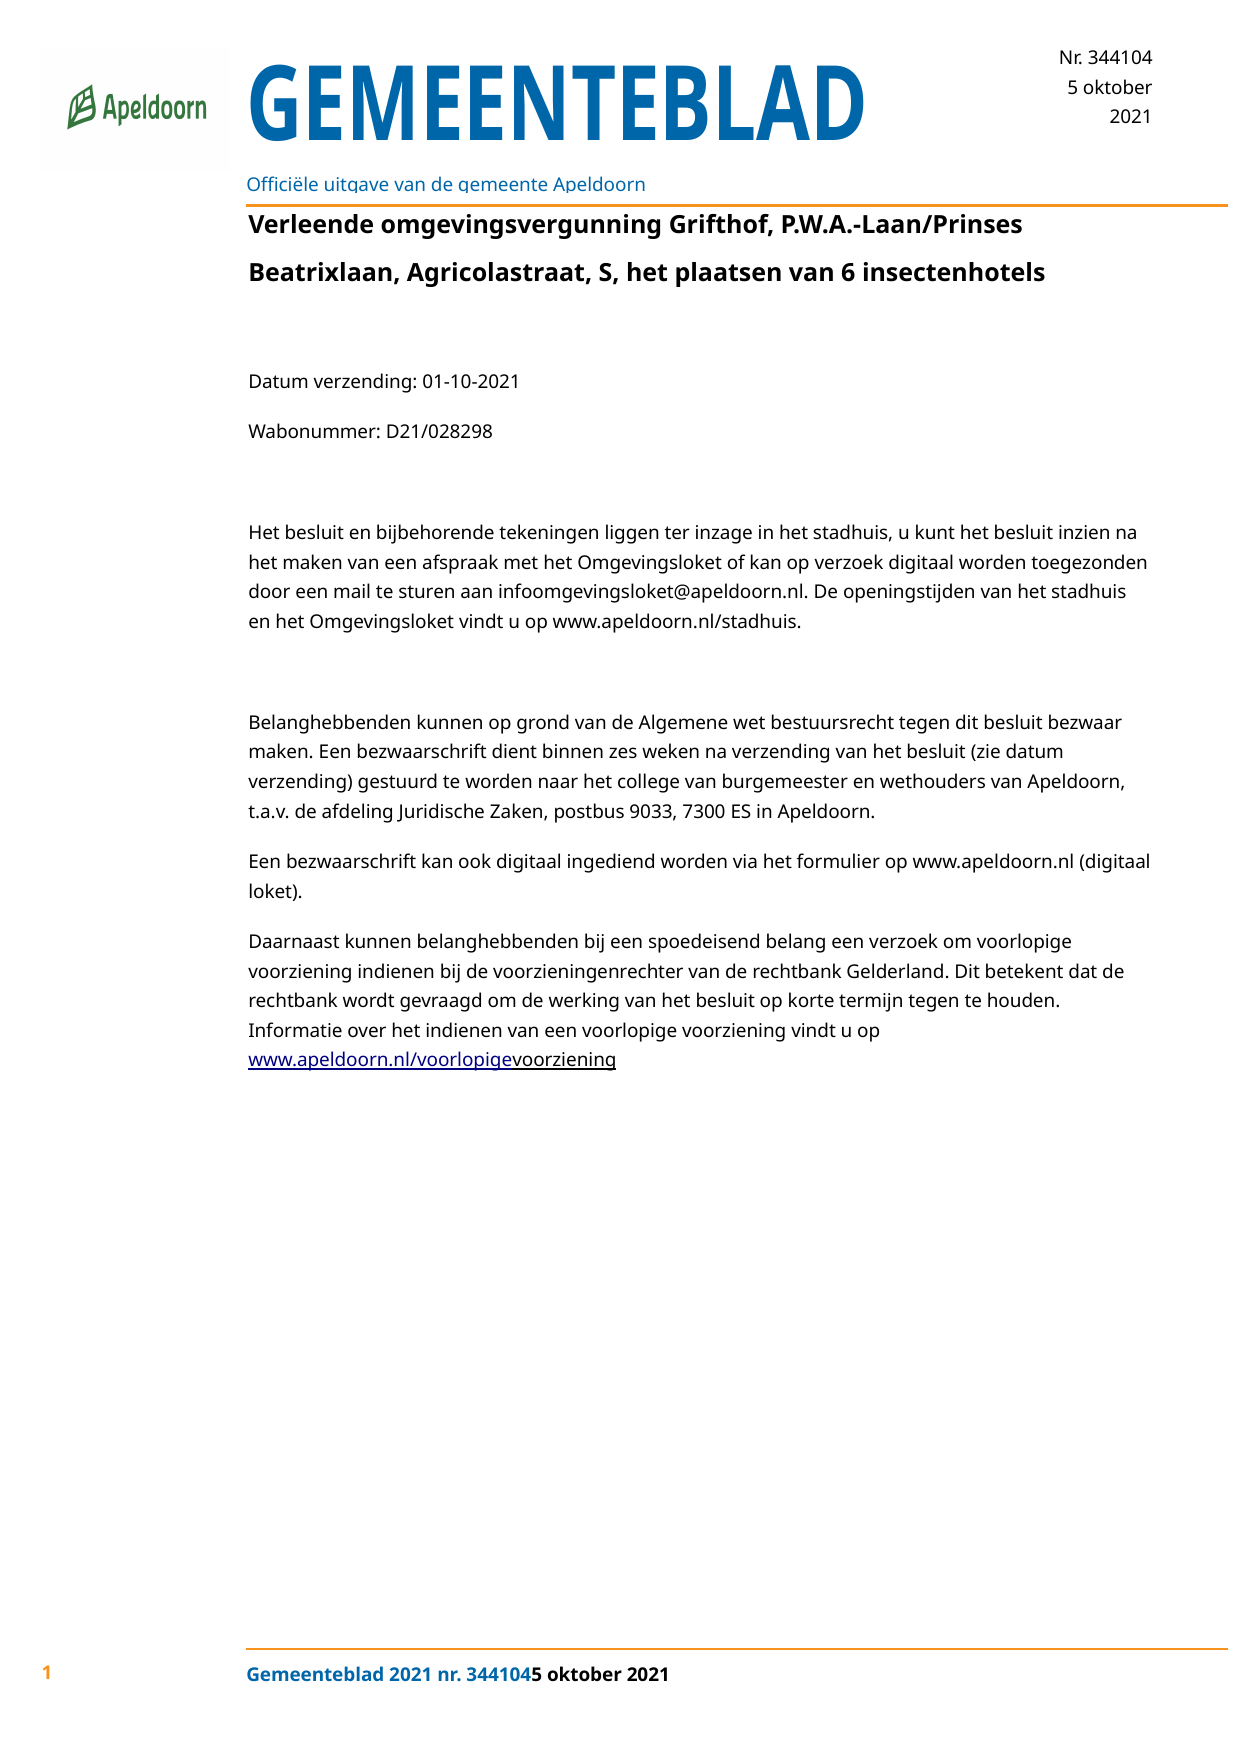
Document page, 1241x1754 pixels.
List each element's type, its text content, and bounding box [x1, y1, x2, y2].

text Belanghebbenden kunnen op grond van de Algemene wet bestuursrecht tegen dit besluit bezwaar maken. Een bezwaarschrift dient binnen zes weken na verzending van het besluit (zie datum verzending) gestuurd te worden naar het college van burgemeester en wethouders van Apeldoorn, t.a.v. de afdeling Juridische Zaken, postbus 9033, 7300 ES in Apeldoorn. [248, 709, 1152, 824]
text Wabonummer: D21/028298 [248, 419, 1152, 444]
text Datum verzending: 01-10-2021 [248, 368, 1152, 394]
text Daarnaast kunnen belanghebbenden bij een spoedeisend belang een verzoek om voorlopige voorziening indienen bij de voorzieningenrechter van de rechtbank Gelderland. Dit betekent dat de rechtbank wordt gevraagd om de werking van het besluit op korte termijn tegen te houden. Informatie over het indienen van een voorlopige voorziening vindt u op www.apeldoorn.nl/voorlopigevoorziening [248, 928, 1152, 1072]
picture [41, 47, 231, 172]
text Verleende omgevingsvergunning Grifthof, P.W.A.-Laan/Prinses Beatrixlaan, Agricolastraat, S, het plaatsen van 6 insectenhotels [248, 207, 1152, 288]
text Een bezwaarschrift kan ook digitaal ingediend worden via het formulier op www.apeldoorn.nl (digitaal loket). [248, 848, 1152, 904]
text Het besluit en bijbehorende tekeningen liggen ter inzage in het stadhuis, u kunt het besluit inzien na het maken van een afspraak met het Omgevingsloket of kan op verzoek digitaal worden toegezonden door een mail te sturen aan infoomgevingsloket@apeldoorn.nl. De openingstijden van het stadhuis en het Omgevingsloket vindt u op www.apeldoorn.nl/stadhuis. [248, 519, 1152, 634]
